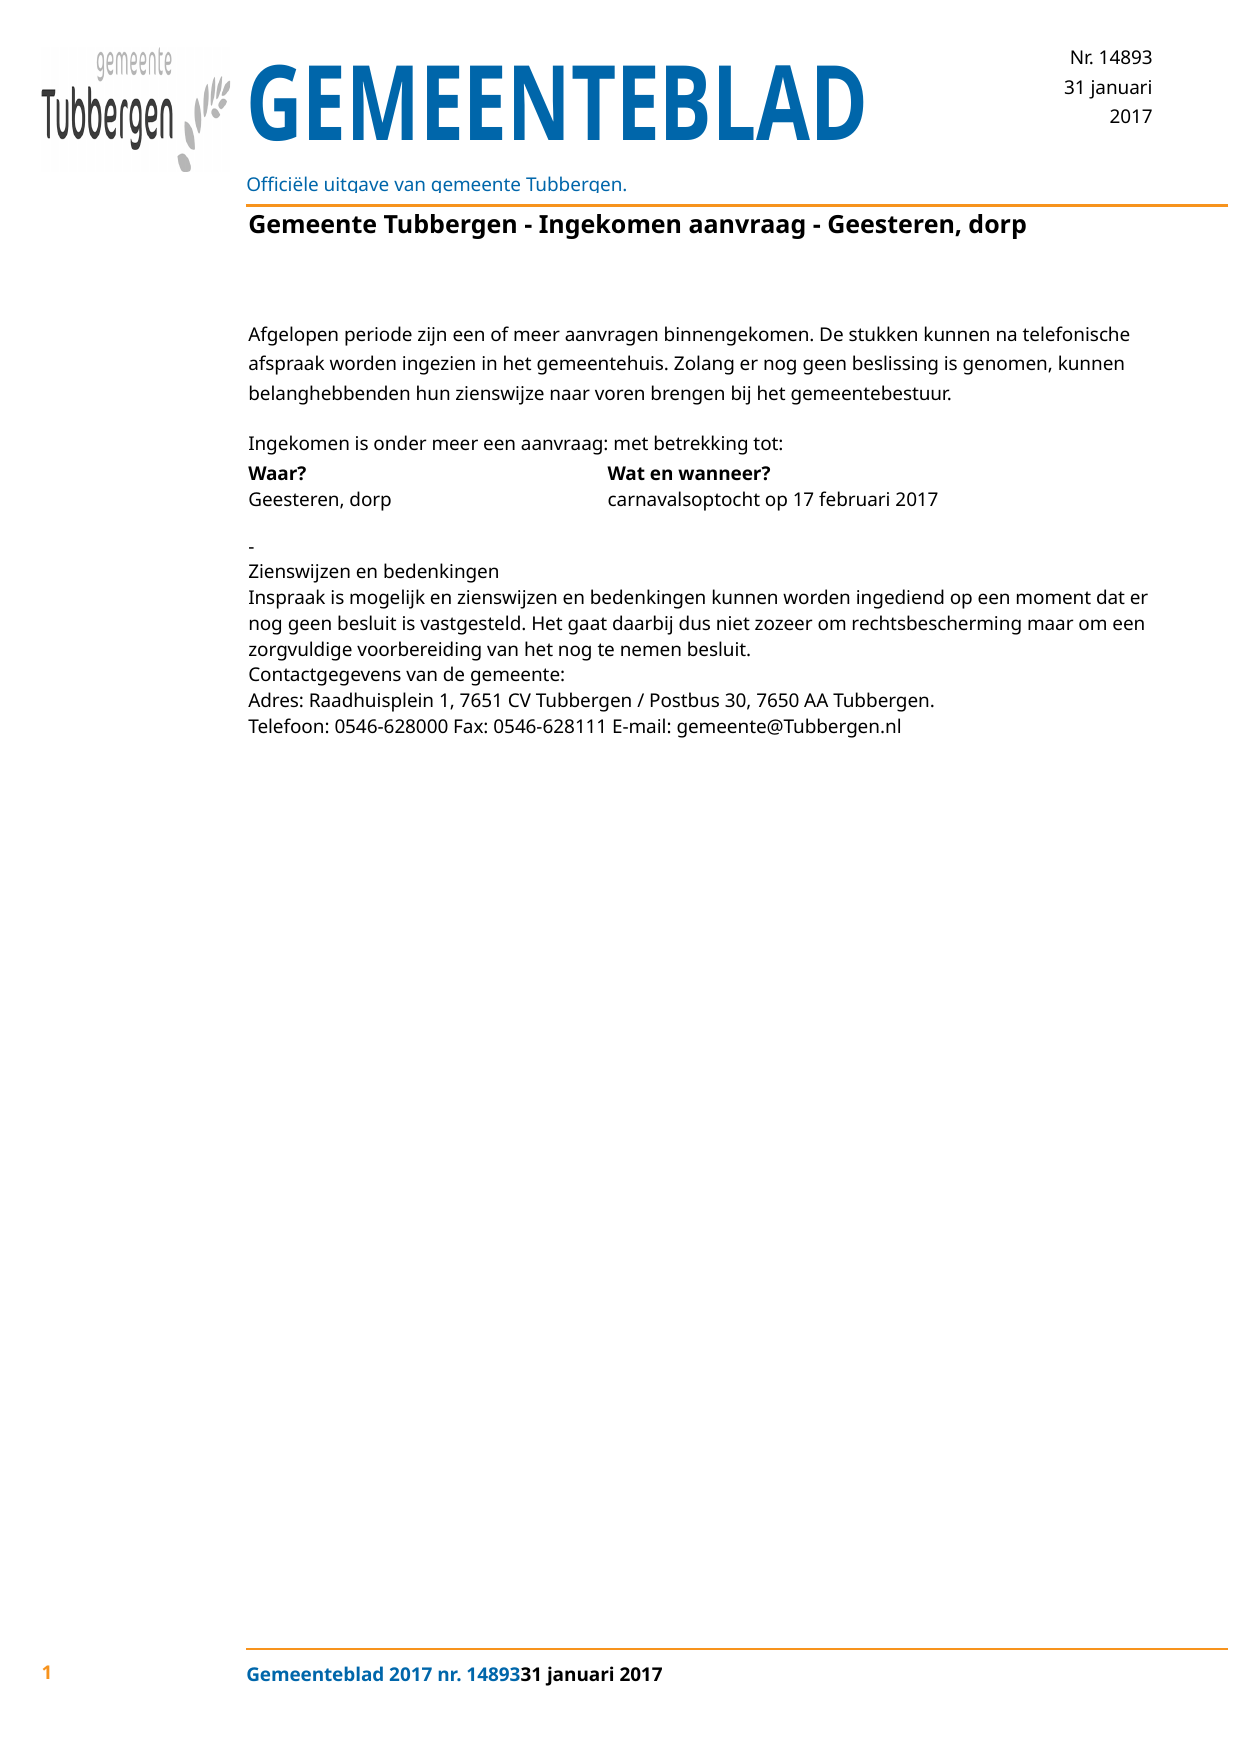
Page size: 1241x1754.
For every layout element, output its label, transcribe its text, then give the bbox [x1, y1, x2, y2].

text Ingekomen is onder meer een aanvraag: met betrekking tot: [248, 430, 1152, 456]
text Gemeente Tubbergen - Ingekomen aanvraag - Geesteren, dorp [248, 207, 1152, 241]
text Adres: Raadhuisplein 1, 7651 CV Tubbergen / Postbus 30, 7650 AA Tubbergen. [248, 687, 1152, 713]
text Afgelopen periode zijn een of meer aanvragen binnengekomen. De stukken kunnen na telefonische afspraak worden ingezien in het gemeentehuis. Zolang er nog geen beslissing is genomen, kunnen belanghebbenden hun zienswijze naar voren brengen bij het gemeentebestuur. [248, 321, 1152, 406]
text Inspraak is mogelijk en zienswijzen en bedenkingen kunnen worden ingediend op een moment dat er nog geen besluit is vastgesteld. Het gaat daarbij dus niet zozeer om rechtsbescherming maar om een zorgvuldige voorbereiding van het nog te nemen besluit. [248, 584, 1152, 662]
table_header Wat en wanneer? [608, 460, 1152, 486]
table_cell carnavalsoptocht op 17 februari 2017 [608, 486, 1152, 511]
table_header Waar? [248, 460, 607, 486]
text Telefoon: 0546-628000 Fax: 0546-628111 E-mail: gemeente@Tubbergen.nl [248, 713, 1152, 739]
table_cell Geesteren, dorp [248, 486, 607, 511]
text Zienswijzen en bedenkingen [248, 559, 1152, 584]
text Contactgegevens van de gemeente: [248, 662, 1152, 687]
text - [248, 533, 1152, 559]
picture [41, 47, 231, 172]
